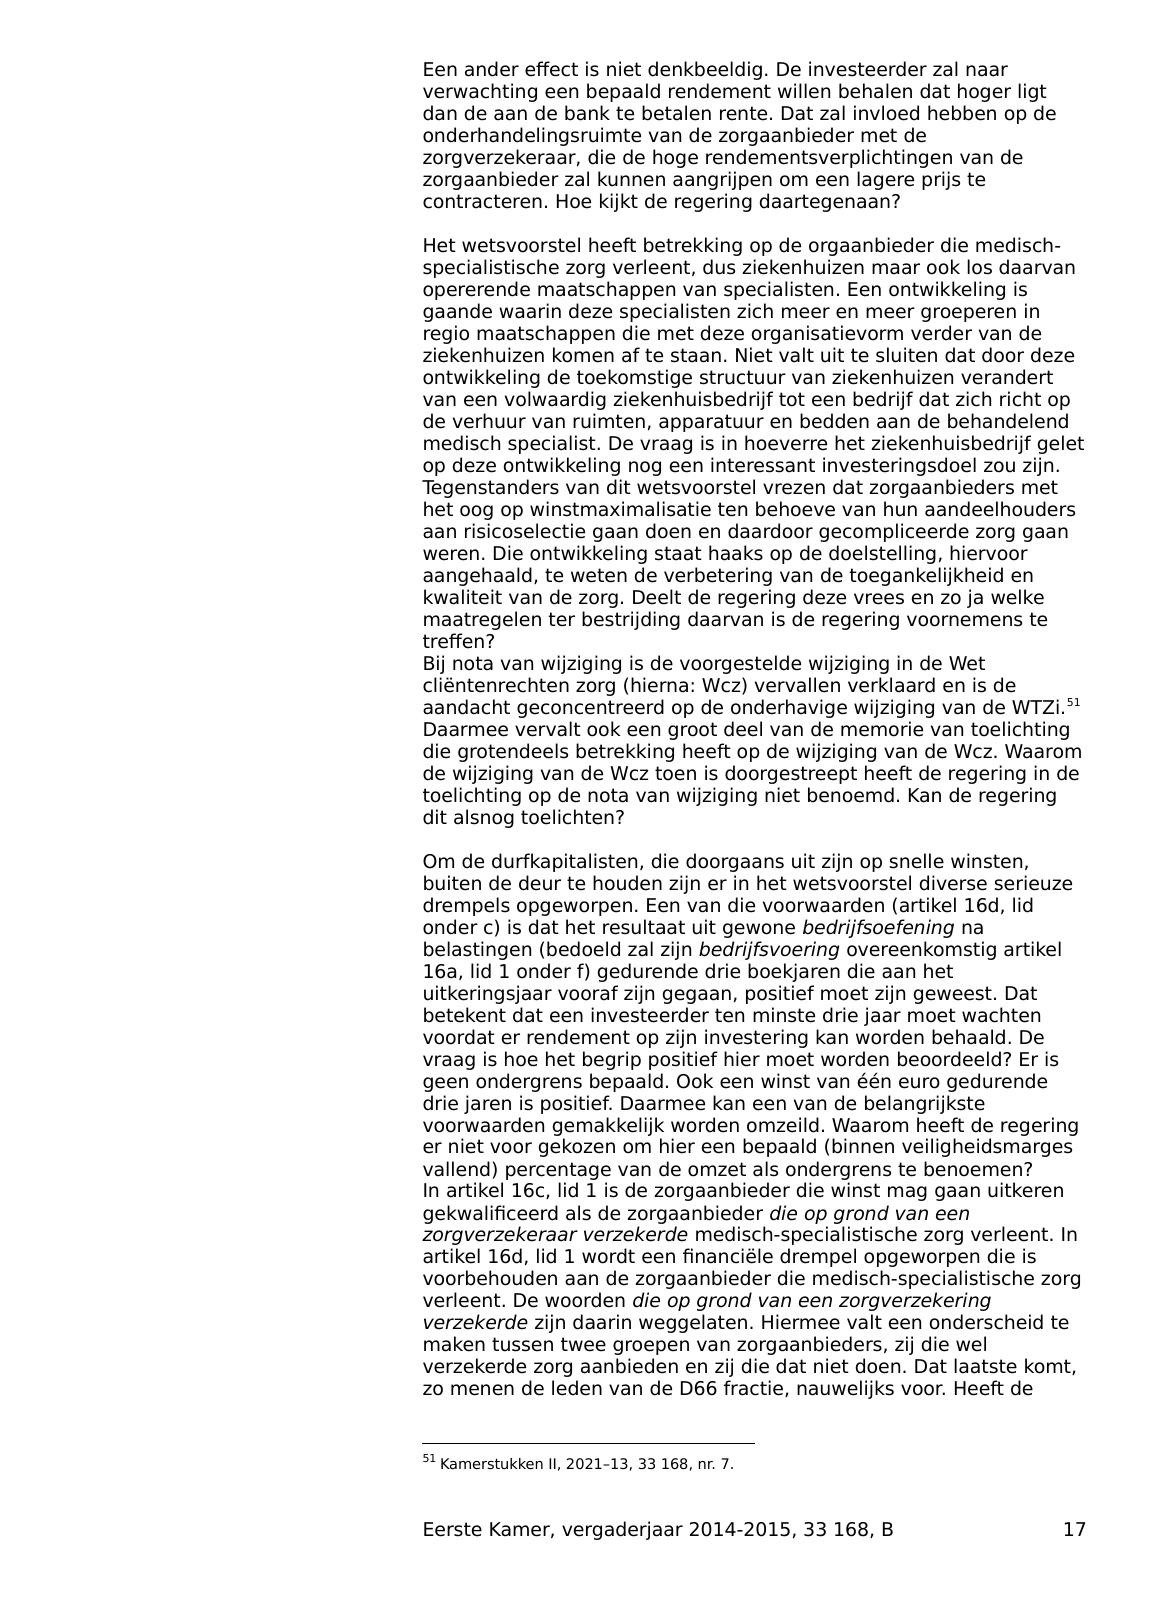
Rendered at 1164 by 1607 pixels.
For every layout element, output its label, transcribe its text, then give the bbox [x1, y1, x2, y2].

text In artikel 16c, lid 1 is de zorgaanbieder die winst mag gaan uitkeren gekwalificeerd als de zorgaanbieder die op grond van een zorgverzekeraar verzekerde medisch-specialistische zorg verleent. In artikel 16d, lid 1 wordt een financiële drempel opgeworpen die is voorbehouden aan de zorgaanbieder die medisch-specialistische zorg verleent. De woorden die op grond van een zorgverzekering verzekerde zijn daarin weggelaten. Hiermee valt een onderscheid te maken tussen twee groepen van zorgaanbieders, zij die wel verzekerde zorg aanbieden en zij die dat niet doen. Dat laatste komt, zo menen de leden van de D66 fractie, nauwelijks voor. Heeft de [422, 1180, 1087, 1400]
text Een ander effect is niet denkbeeldig. De investeerder zal naar verwachting een bepaald rendement willen behalen dat hoger ligt dan de aan de bank te betalen rente. Dat zal invloed hebben op de onderhandelingsruimte van de zorgaanbieder met de zorgverzekeraar, die de hoge rendementsverplichtingen van de zorgaanbieder zal kunnen aangrijpen om een lagere prijs te contracteren. Hoe kijkt de regering daartegenaan? [422, 59, 1087, 213]
text Kamerstukken II, 2021–13, 33 168, nr. 7. [422, 1452, 1087, 1474]
text Om de durfkapitalisten, die doorgaans uit zijn op snelle winsten, buiten de deur te houden zijn er in het wetsvoorstel diverse serieuze drempels opgeworpen. Een van die voorwaarden (artikel 16d, lid onder c) is dat het resultaat uit gewone bedrijfsoefening na belastingen (bedoeld zal zijn bedrijfsvoering overeenkomstig artikel 16a, lid 1 onder f) gedurende drie boekjaren die aan het uitkeringsjaar vooraf zijn gegaan, positief moet zijn geweest. Dat betekent dat een investeerder ten minste drie jaar moet wachten voordat er rendement op zijn investering kan worden behaald. De vraag is hoe het begrip positief hier moet worden beoordeeld? Er is geen ondergrens bepaald. Ook een winst van één euro gedurende drie jaren is positief. Daarmee kan een van de belangrijkste voorwaarden gemakkelijk worden omzeild. Waarom heeft de regering er niet voor gekozen om hier een bepaald (binnen veiligheidsmarges vallend) percentage van de omzet als ondergrens te benoemen? [422, 851, 1087, 1180]
text Bij nota van wijziging is de voorgestelde wijziging in de Wet cliëntenrechten zorg (hierna: Wcz) vervallen verklaard en is de aandacht geconcentreerd op de onderhavige wijziging van de WTZi. Daarmee vervalt ook een groot deel van de memorie van toelichting die grotendeels betrekking heeft op de wijziging van de Wcz. Waarom de wijziging van de Wcz toen is doorgestreept heeft de regering in de toelichting op de nota van wijziging niet benoemd. Kan de regering dit alsnog toelichten? [422, 653, 1087, 828]
text Tegenstanders van dit wetsvoorstel vrezen dat zorgaanbieders met het oog op winstmaximalisatie ten behoeve van hun aandeelhouders aan risicoselectie gaan doen en daardoor gecompliceerde zorg gaan weren. Die ontwikkeling staat haaks op de doelstelling, hiervoor aangehaald, te weten de verbetering van de toegankelijkheid en kwaliteit van de zorg. Deelt de regering deze vrees en zo ja welke maatregelen ter bestrijding daarvan is de regering voornemens te treffen? [422, 477, 1087, 653]
text Het wetsvoorstel heeft betrekking op de orgaanbieder die medisch- specialistische zorg verleent, dus ziekenhuizen maar ook los daarvan opererende maatschappen van specialisten. Een ontwikkeling is gaande waarin deze specialisten zich meer en meer groeperen in regio maatschappen die met deze organisatievorm verder van de ziekenhuizen komen af te staan. Niet valt uit te sluiten dat door deze ontwikkeling de toekomstige structuur van ziekenhuizen verandert van een volwaardig ziekenhuisbedrijf tot een bedrijf dat zich richt op de verhuur van ruimten, apparatuur en bedden aan de behandelend medisch specialist. De vraag is in hoeverre het ziekenhuisbedrijf gelet op deze ontwikkeling nog een interessant investeringsdoel zou zijn. [422, 235, 1087, 477]
